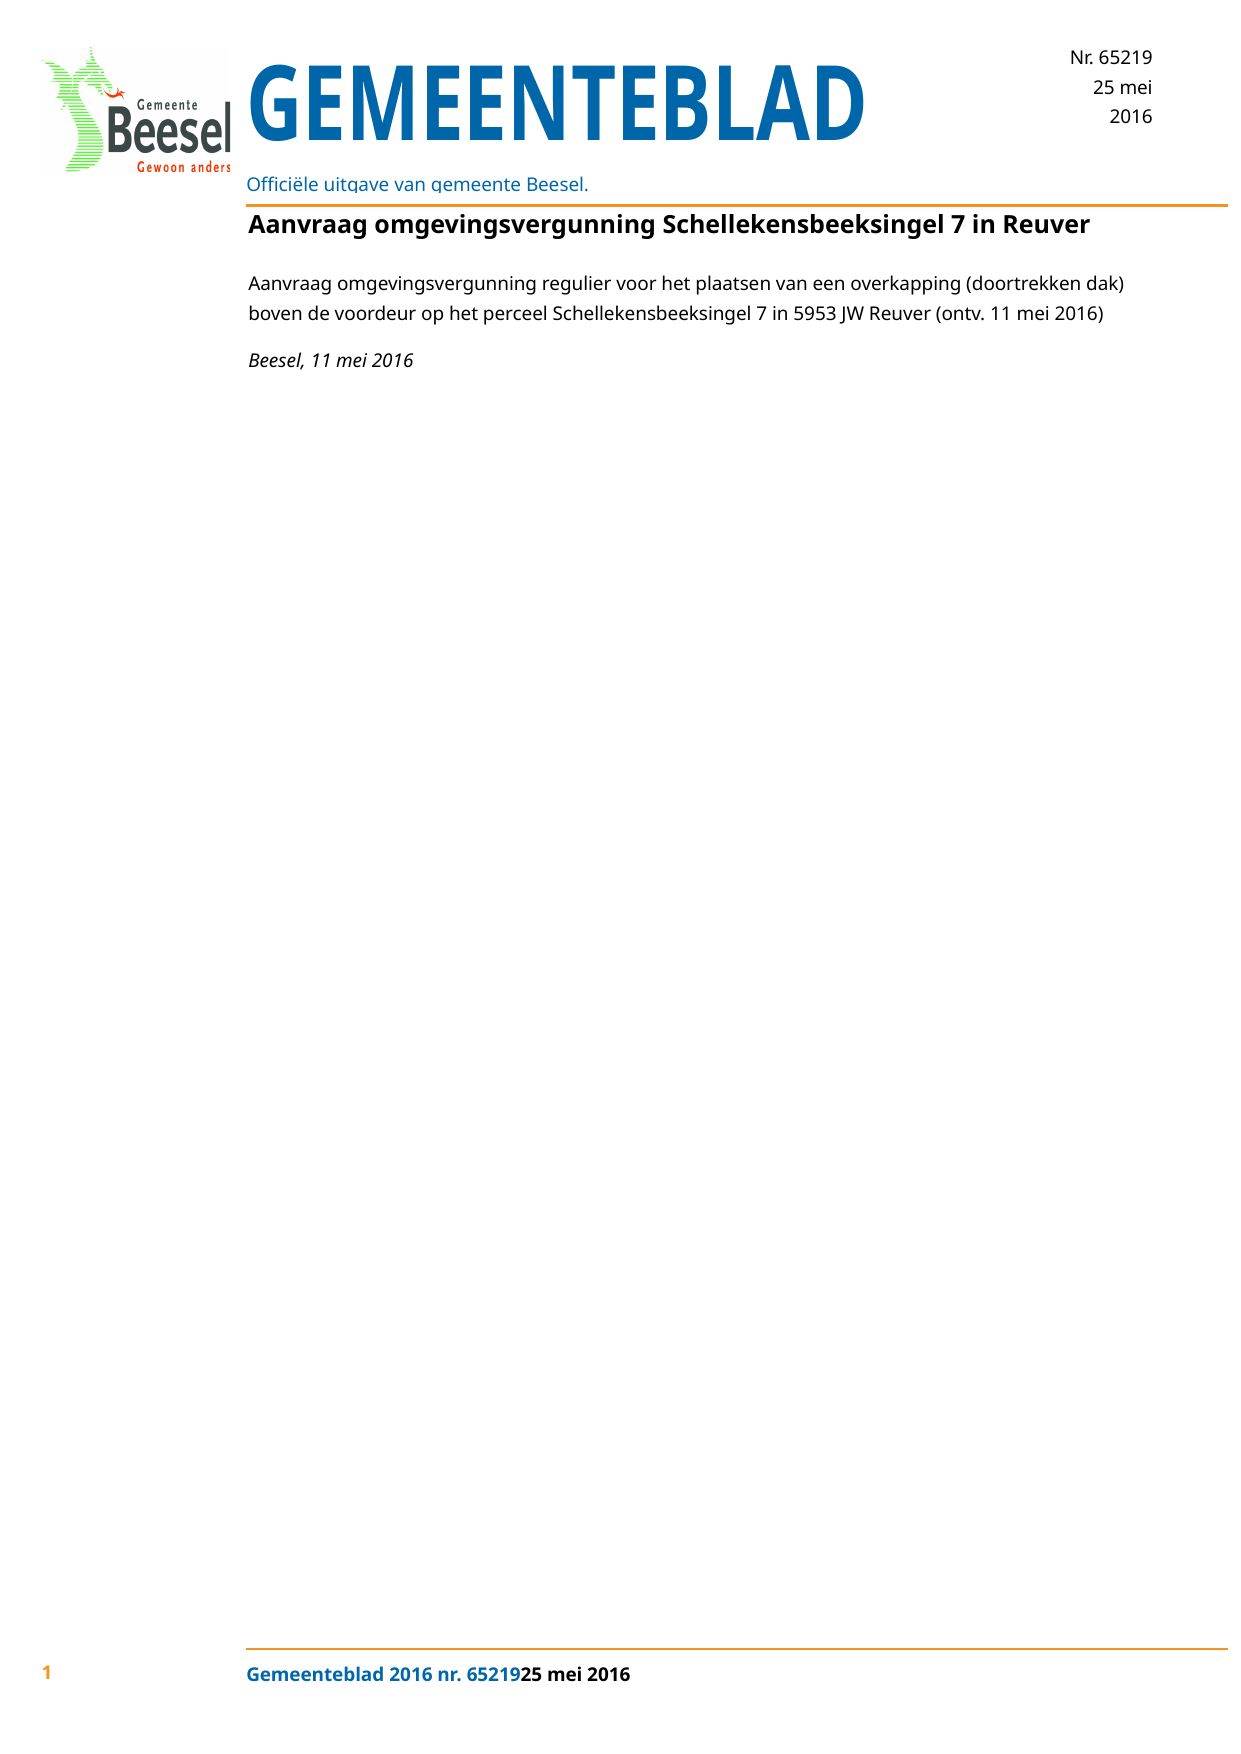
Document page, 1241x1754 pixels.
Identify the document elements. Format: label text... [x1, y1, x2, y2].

picture [41, 47, 231, 172]
text Aanvraag omgevingsvergunning regulier voor het plaatsen van een overkapping (doortrekken dak) boven de voordeur op het perceel Schellekensbeeksingel 7 in 5953 JW Reuver (ontv. 11 mei 2016) [248, 270, 1152, 326]
text Aanvraag omgevingsvergunning Schellekensbeeksingel 7 in Reuver [248, 207, 1152, 241]
text Beesel, 11 mei 2016 [248, 348, 1152, 373]
